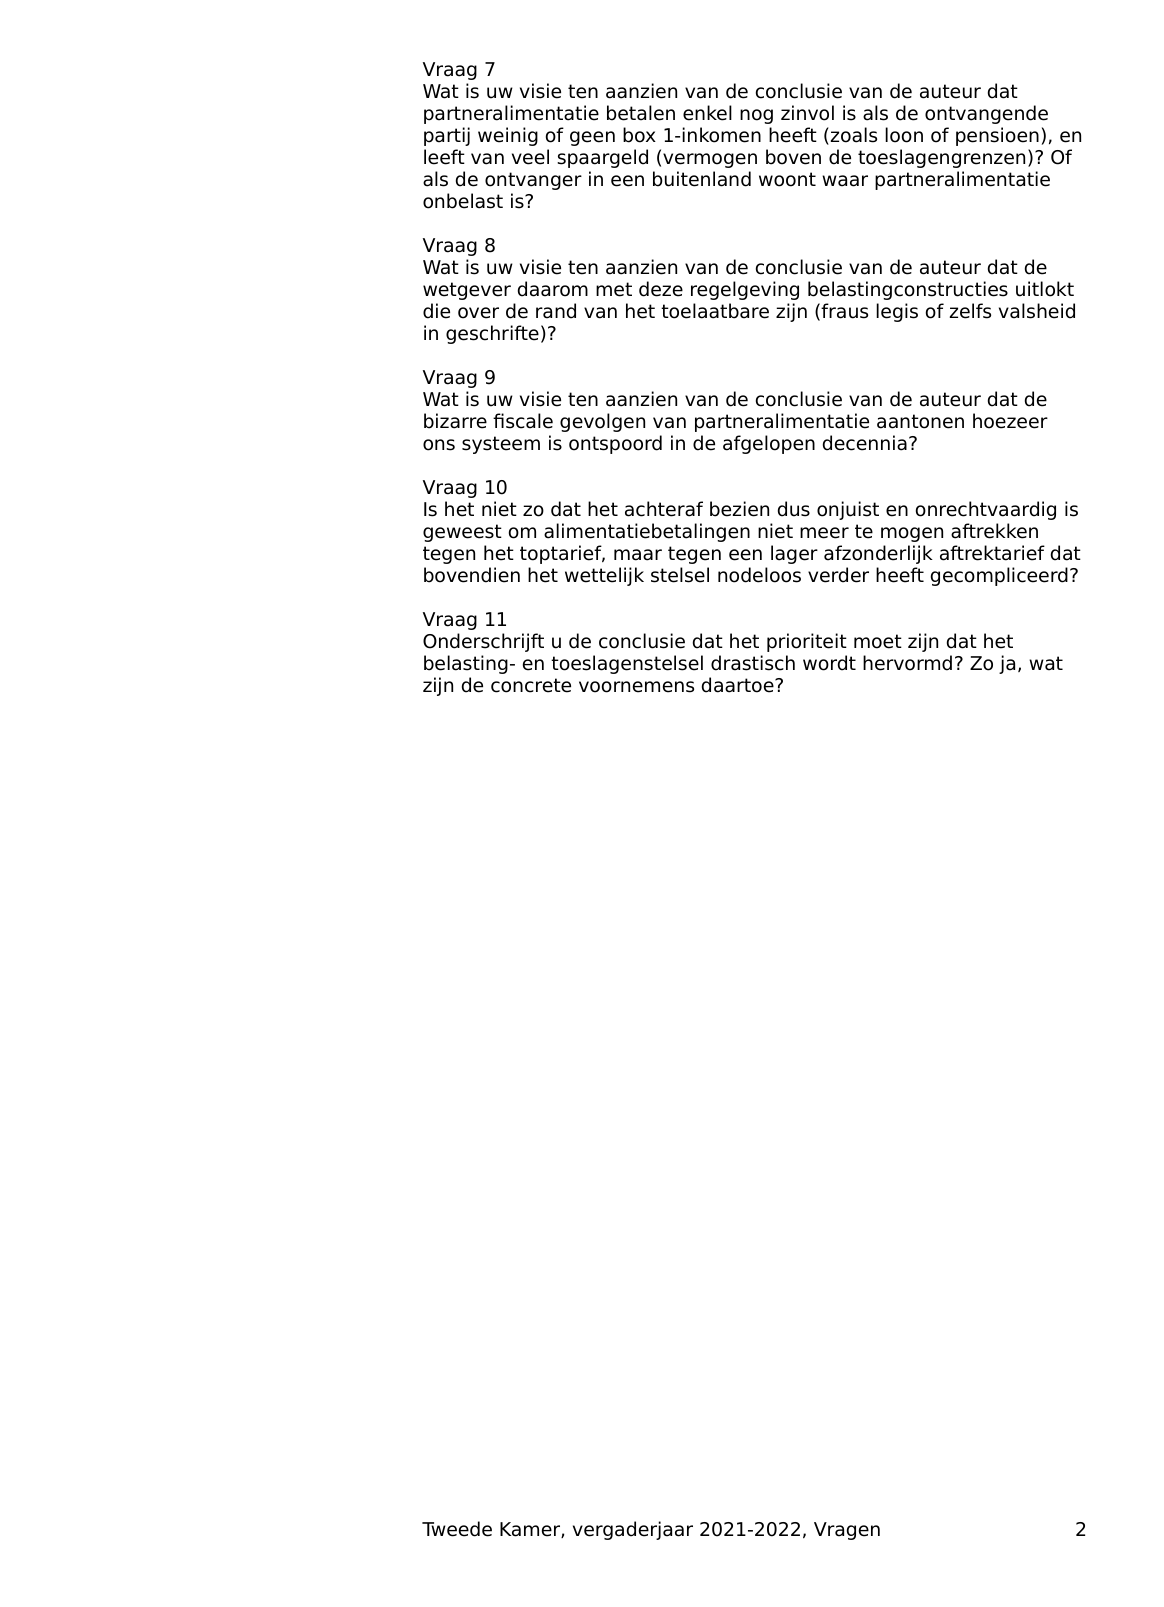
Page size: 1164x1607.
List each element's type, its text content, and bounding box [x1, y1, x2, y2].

text Wat is uw visie ten aanzien van de conclusie van de auteur dat de wetgever daarom met deze regelgeving belastingconstructies uitlokt die over de rand van het toelaatbare zijn (fraus legis of zelfs valsheid in geschrifte)? [422, 257, 1087, 345]
text Vraag 10 [422, 477, 1087, 499]
text Vraag 11 [422, 609, 1087, 631]
text Vraag 9 [422, 367, 1087, 389]
text Vraag 7 [422, 59, 1087, 81]
text Onderschrijft u de conclusie dat het prioriteit moet zijn dat het belasting- en toeslagenstelsel drastisch wordt hervormd? Zo ja, wat zijn de concrete voornemens daartoe? [422, 631, 1087, 697]
text Vraag 8 [422, 235, 1087, 257]
text Wat is uw visie ten aanzien van de conclusie van de auteur dat de bizarre fiscale gevolgen van partneralimentatie aantonen hoezeer ons systeem is ontspoord in de afgelopen decennia? [422, 389, 1087, 455]
text Wat is uw visie ten aanzien van de conclusie van de auteur dat partneralimentatie betalen enkel nog zinvol is als de ontvangende partij weinig of geen box 1-inkomen heeft (zoals loon of pensioen), en leeft van veel spaargeld (vermogen boven de toeslagengrenzen)? Of als de ontvanger in een buitenland woont waar partneralimentatie onbelast is? [422, 81, 1087, 213]
text Is het niet zo dat het achteraf bezien dus onjuist en onrechtvaardig is geweest om alimentatiebetalingen niet meer te mogen aftrekken tegen het toptarief, maar tegen een lager afzonderlijk aftrektarief dat bovendien het wettelijk stelsel nodeloos verder heeft gecompliceerd? [422, 499, 1087, 587]
